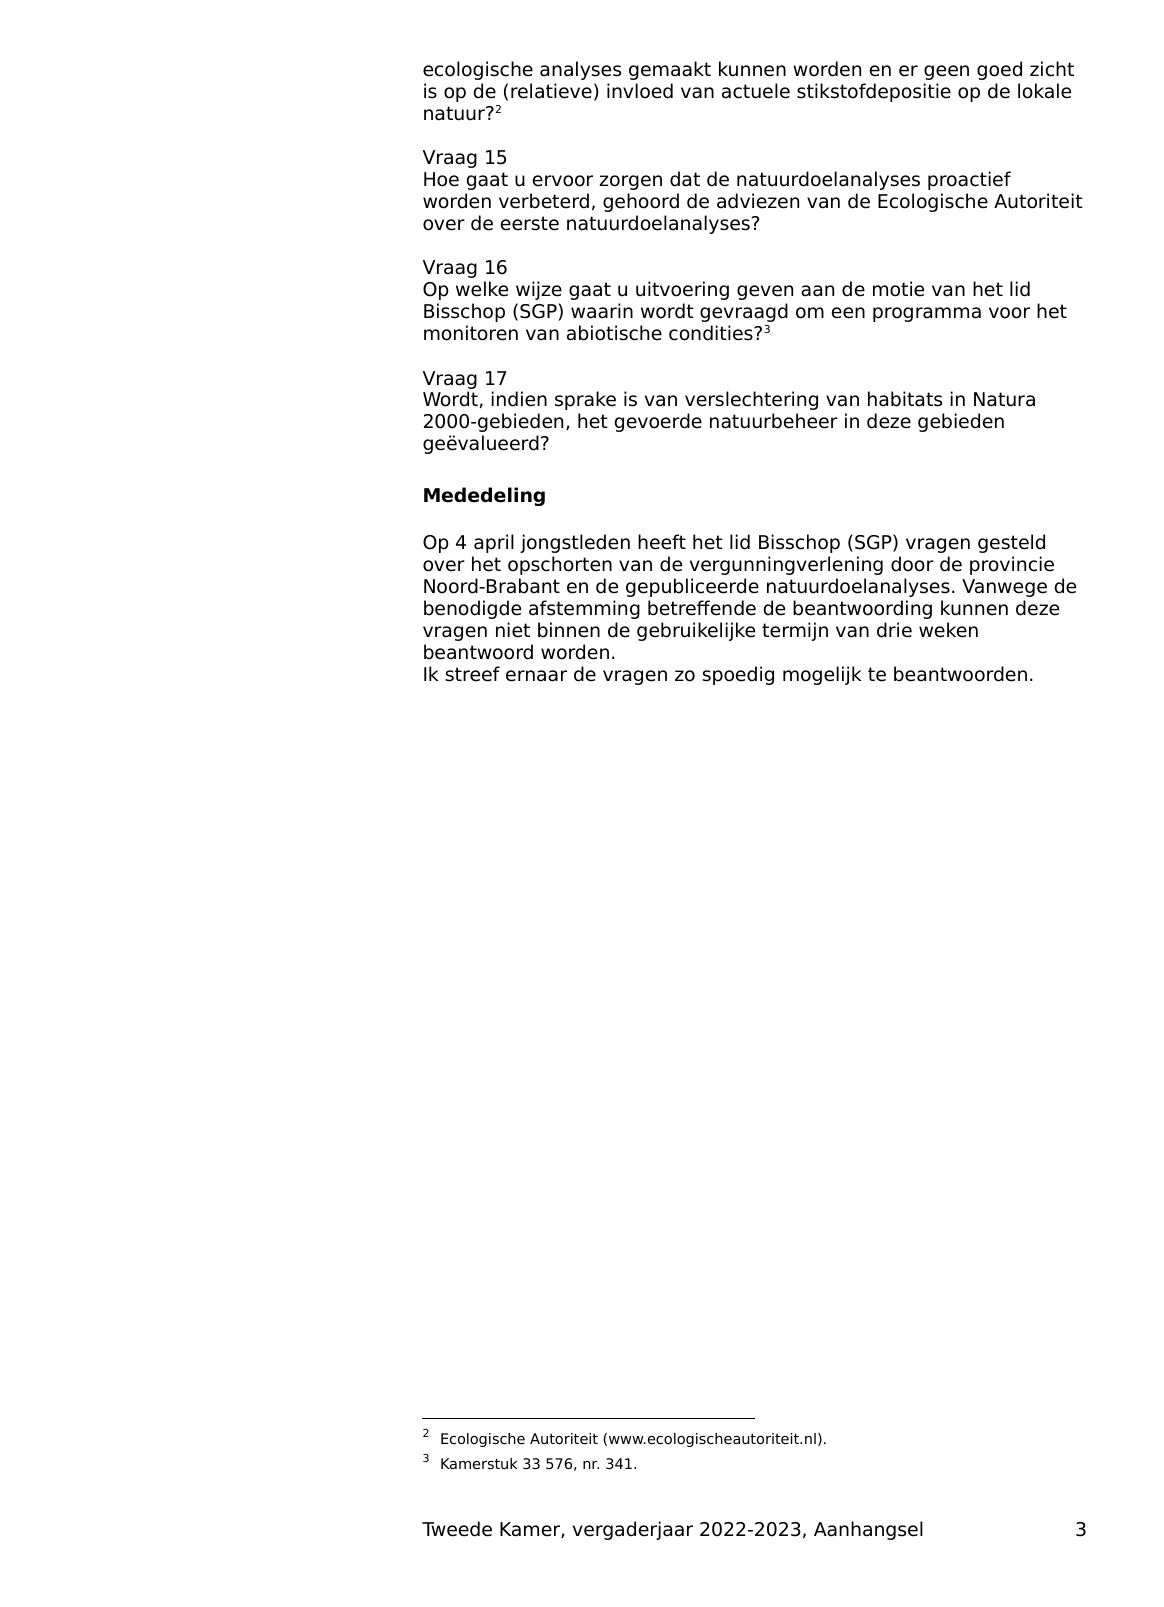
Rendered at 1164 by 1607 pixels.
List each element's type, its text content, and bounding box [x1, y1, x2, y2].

text Kamerstuk 33 576, nr. 341. [422, 1452, 1087, 1474]
text Wordt, indien sprake is van verslechtering van habitats in Natura 2000-gebieden, het gevoerde natuurbeheer in deze gebieden geëvalueerd? [422, 389, 1087, 455]
subtitle Mededeling [422, 485, 1087, 507]
text Op welke wijze gaat u uitvoering geven aan de motie van het lid Bisschop (SGP) waarin wordt gevraagd om een programma voor het monitoren van abiotische condities? [422, 279, 1087, 345]
text ecologische analyses gemaakt kunnen worden en er geen goed zicht is op de (relatieve) invloed van actuele stikstofdepositie op de lokale natuur? [422, 59, 1087, 125]
text Op 4 april jongstleden heeft het lid Bisschop (SGP) vragen gesteld over het opschorten van de vergunningverlening door de provincie Noord-Brabant en de gepubliceerde natuurdoelanalyses. Vanwege de benodigde afstemming betreffende de beantwoording kunnen deze vragen niet binnen de gebruikelijke termijn van drie weken beantwoord worden. [422, 532, 1087, 664]
text Hoe gaat u ervoor zorgen dat de natuurdoelanalyses proactief worden verbeterd, gehoord de adviezen van de Ecologische Autoriteit over de eerste natuurdoelanalyses? [422, 169, 1087, 235]
text Ecologische Autoriteit (www.ecologischeautoriteit.nl). [422, 1427, 1087, 1449]
text Vraag 17 [422, 367, 1087, 389]
text Ik streef ernaar de vragen zo spoedig mogelijk te beantwoorden. [422, 664, 1087, 686]
text Vraag 15 [422, 147, 1087, 169]
text Vraag 16 [422, 257, 1087, 279]
